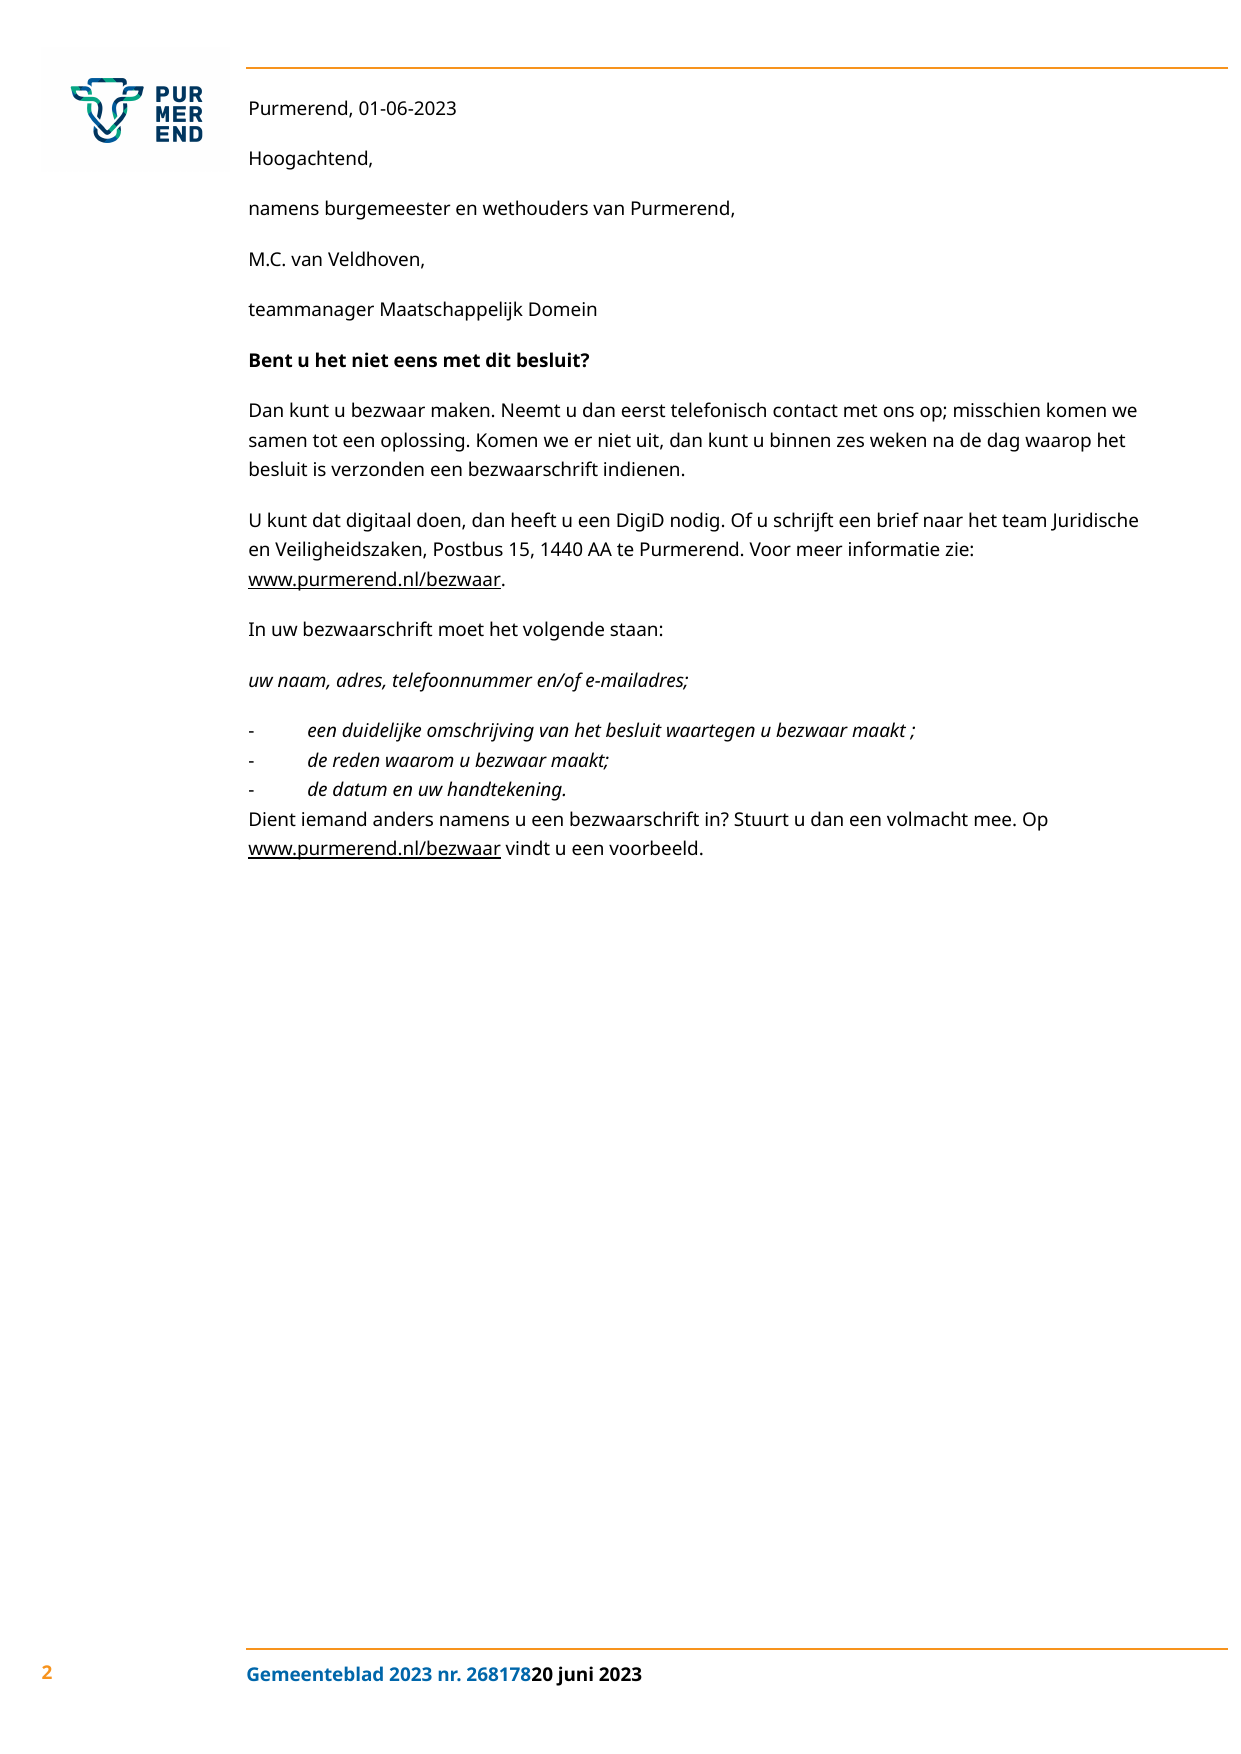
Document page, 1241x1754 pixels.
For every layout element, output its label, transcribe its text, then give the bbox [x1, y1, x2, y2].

list de reden waarom u bezwaar maakt; [248, 747, 1152, 773]
text uw naam, adres, telefoonnummer en/of e-mailadres; [248, 667, 1152, 693]
text In uw bezwaarschrift moet het volgende staan: [248, 616, 1152, 642]
list de datum en uw handtekening. [248, 776, 1152, 802]
picture [41, 47, 231, 172]
text Dient iemand anders namens u een bezwaarschrift in? Stuurt u dan een volmacht mee. Op www.purmerend.nl/bezwaar vindt u een voorbeeld. [248, 806, 1152, 861]
text M.C. van Veldhoven, [248, 246, 1152, 272]
text namens burgemeester en wethouders van Purmerend, [248, 196, 1152, 221]
text Purmerend, 01-06-2023 [248, 95, 1152, 121]
text Dan kunt u bezwaar maken. Neemt u dan eerst telefonisch contact met ons op; misschien komen we samen tot een oplossing. Komen we er niet uit, dan kunt u binnen zes weken na de dag waarop het besluit is verzonden een bezwaarschrift indienen. [248, 397, 1152, 482]
text teammanager Maatschappelijk Domein [248, 296, 1152, 322]
text Hoogachtend, [248, 145, 1152, 171]
text Bent u het niet eens met dit besluit? [248, 347, 1152, 373]
list een duidelijke omschrijving van het besluit waartegen u bezwaar maakt ; [248, 717, 1152, 743]
text U kunt dat digitaal doen, dan heeft u een DigiD nodig. Of u schrijft een brief naar het team Juridische en Veiligheidszaken, Postbus 15, 1440 AA te Purmerend. Voor meer informatie zie: www.purmerend.nl/bezwaar. [248, 507, 1152, 592]
